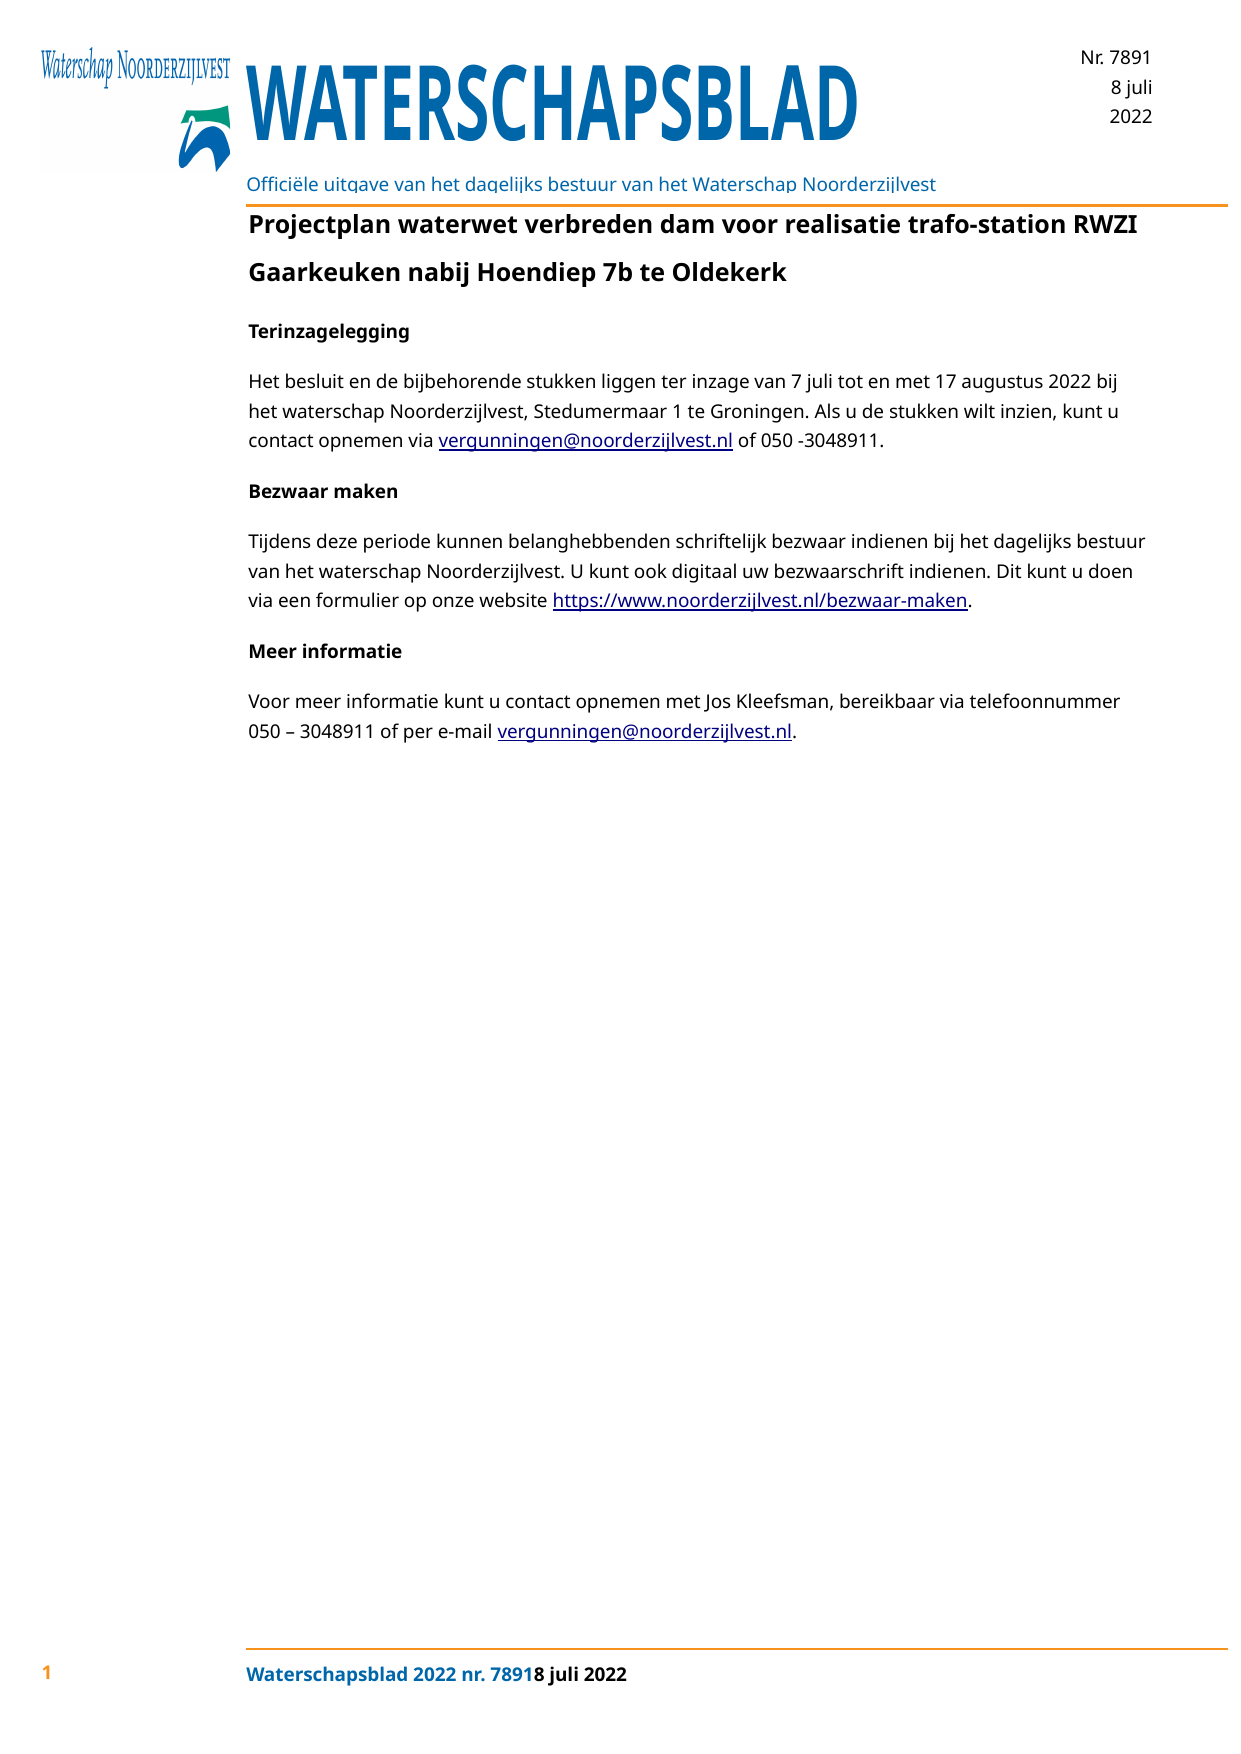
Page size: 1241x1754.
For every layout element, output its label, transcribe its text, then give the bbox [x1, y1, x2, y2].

text Terinzagelegging [248, 318, 1152, 344]
text Meer informatie [248, 638, 1152, 664]
text Het besluit en de bijbehorende stukken liggen ter inzage van 7 juli tot en met 17 augustus 2022 bij het waterschap Noorderzijlvest, Stedumermaar 1 te Groningen. Als u de stukken wilt inzien, kunt u contact opnemen via vergunningen@noorderzijlvest.nl of 050 -3048911. [248, 368, 1152, 453]
text Tijdens deze periode kunnen belanghebbenden schriftelijk bezwaar indienen bij het dagelijks bestuur van het waterschap Noorderzijlvest. U kunt ook digitaal uw bezwaarschrift indienen. Dit kunt u doen via een formulier op onze website https://www.noorderzijlvest.nl/bezwaar-maken. [248, 528, 1152, 613]
text Voor meer informatie kunt u contact opnemen met Jos Kleefsman, bereikbaar via telefoonnummer 050 – 3048911 of per e-mail vergunningen@noorderzijlvest.nl. [248, 688, 1152, 744]
text Projectplan waterwet verbreden dam voor realisatie trafo-station RWZI Gaarkeuken nabij Hoendiep 7b te Oldekerk [248, 207, 1152, 288]
picture [41, 47, 231, 172]
text Bezwaar maken [248, 478, 1152, 504]
